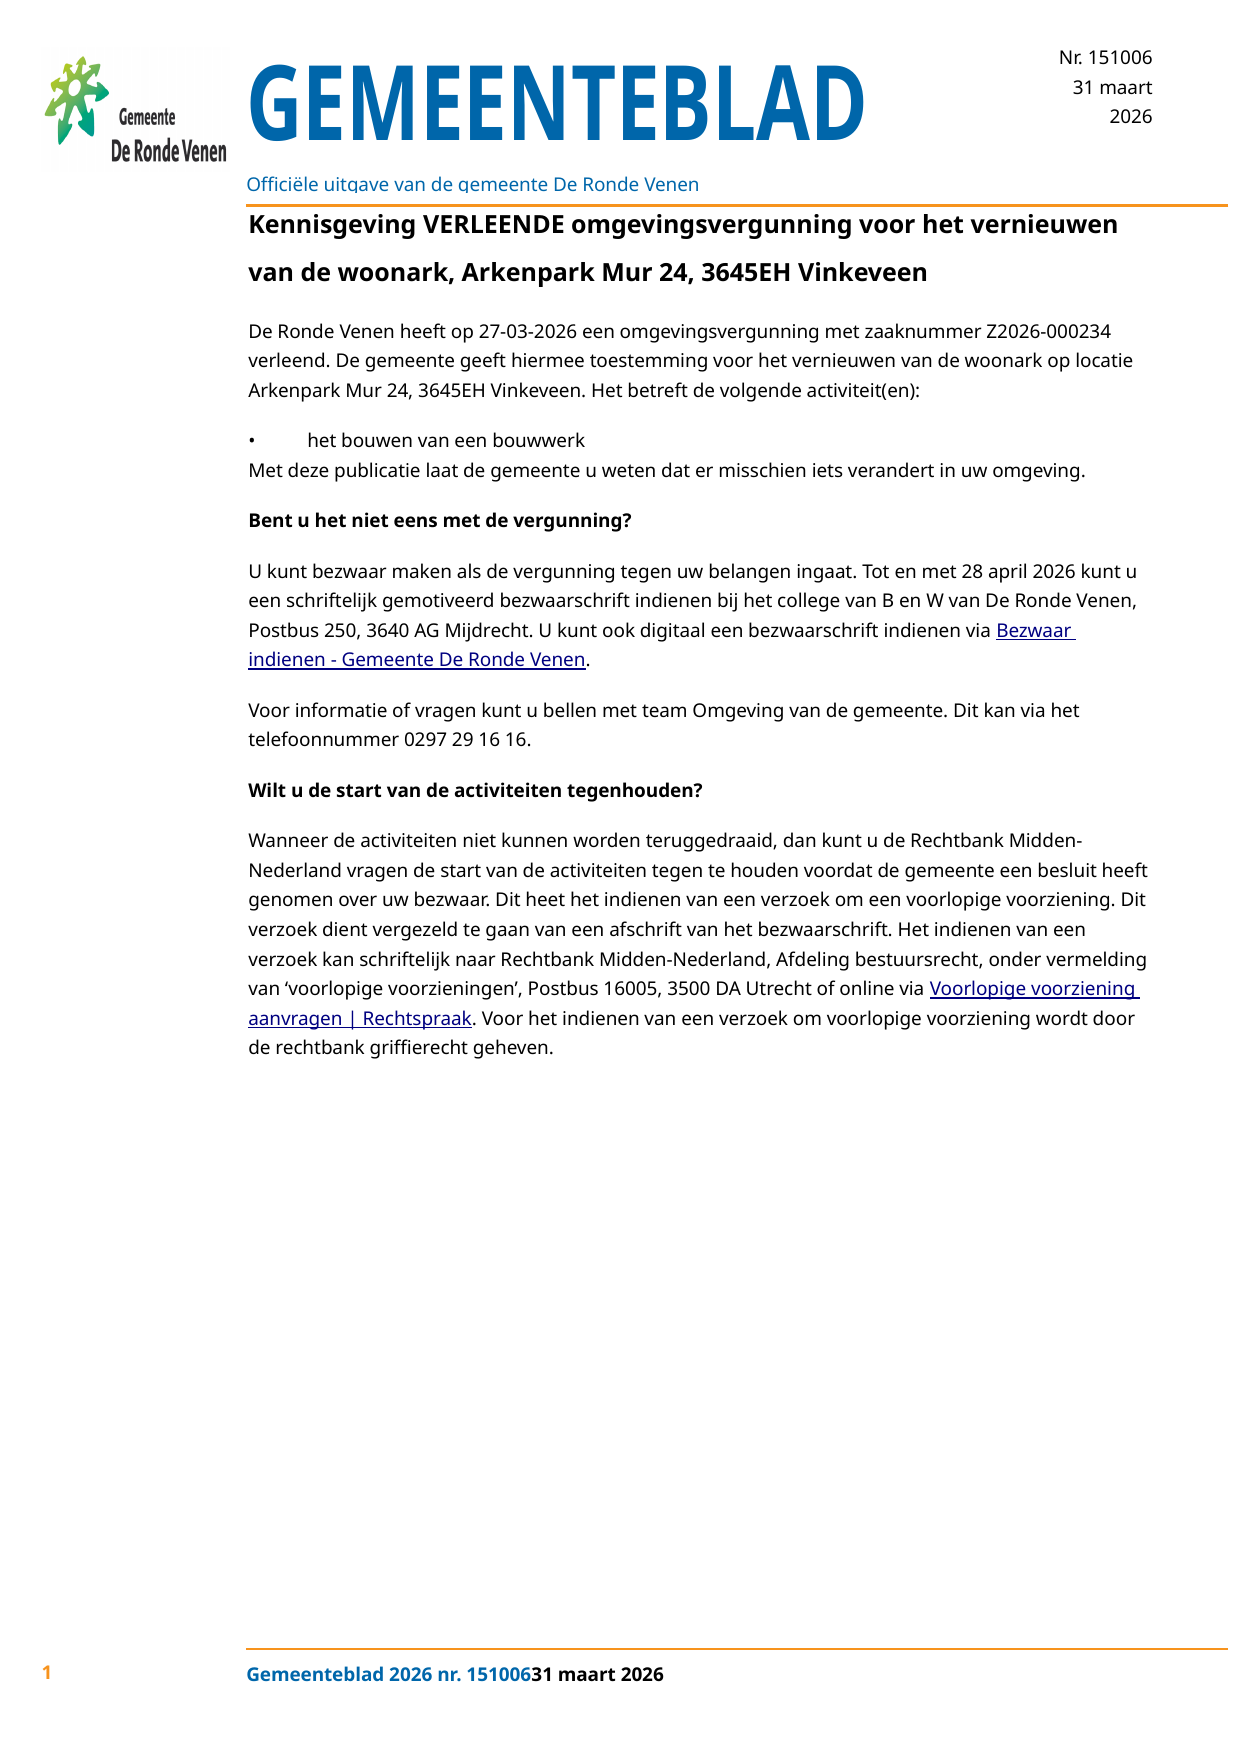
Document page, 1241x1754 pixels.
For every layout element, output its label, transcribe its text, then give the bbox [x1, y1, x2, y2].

text Bent u het niet eens met de vergunning? [248, 507, 1152, 533]
text Wanneer de activiteiten niet kunnen worden teruggedraaid, dan kunt u de Rechtbank Midden-Nederland vragen de start van de activiteiten tegen te houden voordat de gemeente een besluit heeft genomen over uw bezwaar. Dit heet het indienen van een verzoek om een voorlopige voorziening. Dit verzoek dient vergezeld te gaan van een afschrift van het bezwaarschrift. Het indienen van een verzoek kan schriftelijk naar Rechtbank Midden-Nederland, Afdeling bestuursrecht, onder vermelding van ‘voorlopige voorzieningen’, Postbus 16005, 3500 DA Utrecht of online via Voorlopige voorziening aanvragen | Rechtspraak. Voor het indienen van een verzoek om voorlopige voorziening wordt door de rechtbank griffierecht geheven. [248, 827, 1152, 1060]
text Kennisgeving VERLEENDE omgevingsvergunning voor het vernieuwen van de woonark, Arkenpark Mur 24, 3645EH Vinkeveen [248, 207, 1152, 288]
text Voor informatie of vragen kunt u bellen met team Omgeving van de gemeente. Dit kan via het telefoonnummer 0297 29 16 16. [248, 697, 1152, 752]
list het bouwen van een bouwwerk [248, 427, 1152, 453]
picture [41, 47, 231, 172]
text U kunt bezwaar maken als de vergunning tegen uw belangen ingaat. Tot en met 28 april 2026 kunt u een schriftelijk gemotiveerd bezwaarschrift indienen bij het college van B en W van De Ronde Venen, Postbus 250, 3640 AG Mijdrecht. U kunt ook digitaal een bezwaarschrift indienen via Bezwaar indienen - Gemeente De Ronde Venen. [248, 558, 1152, 672]
text Wilt u de start van de activiteiten tegenhouden? [248, 777, 1152, 803]
text Met deze publicatie laat de gemeente u weten dat er misschien iets verandert in uw omgeving. [248, 457, 1152, 483]
text De Ronde Venen heeft op 27-03-2026 een omgevingsvergunning met zaaknummer Z2026-000234 verleend. De gemeente geeft hiermee toestemming voor het vernieuwen van de woonark op locatie Arkenpark Mur 24, 3645EH Vinkeveen. Het betreft de volgende activiteit(en): [248, 318, 1152, 403]
